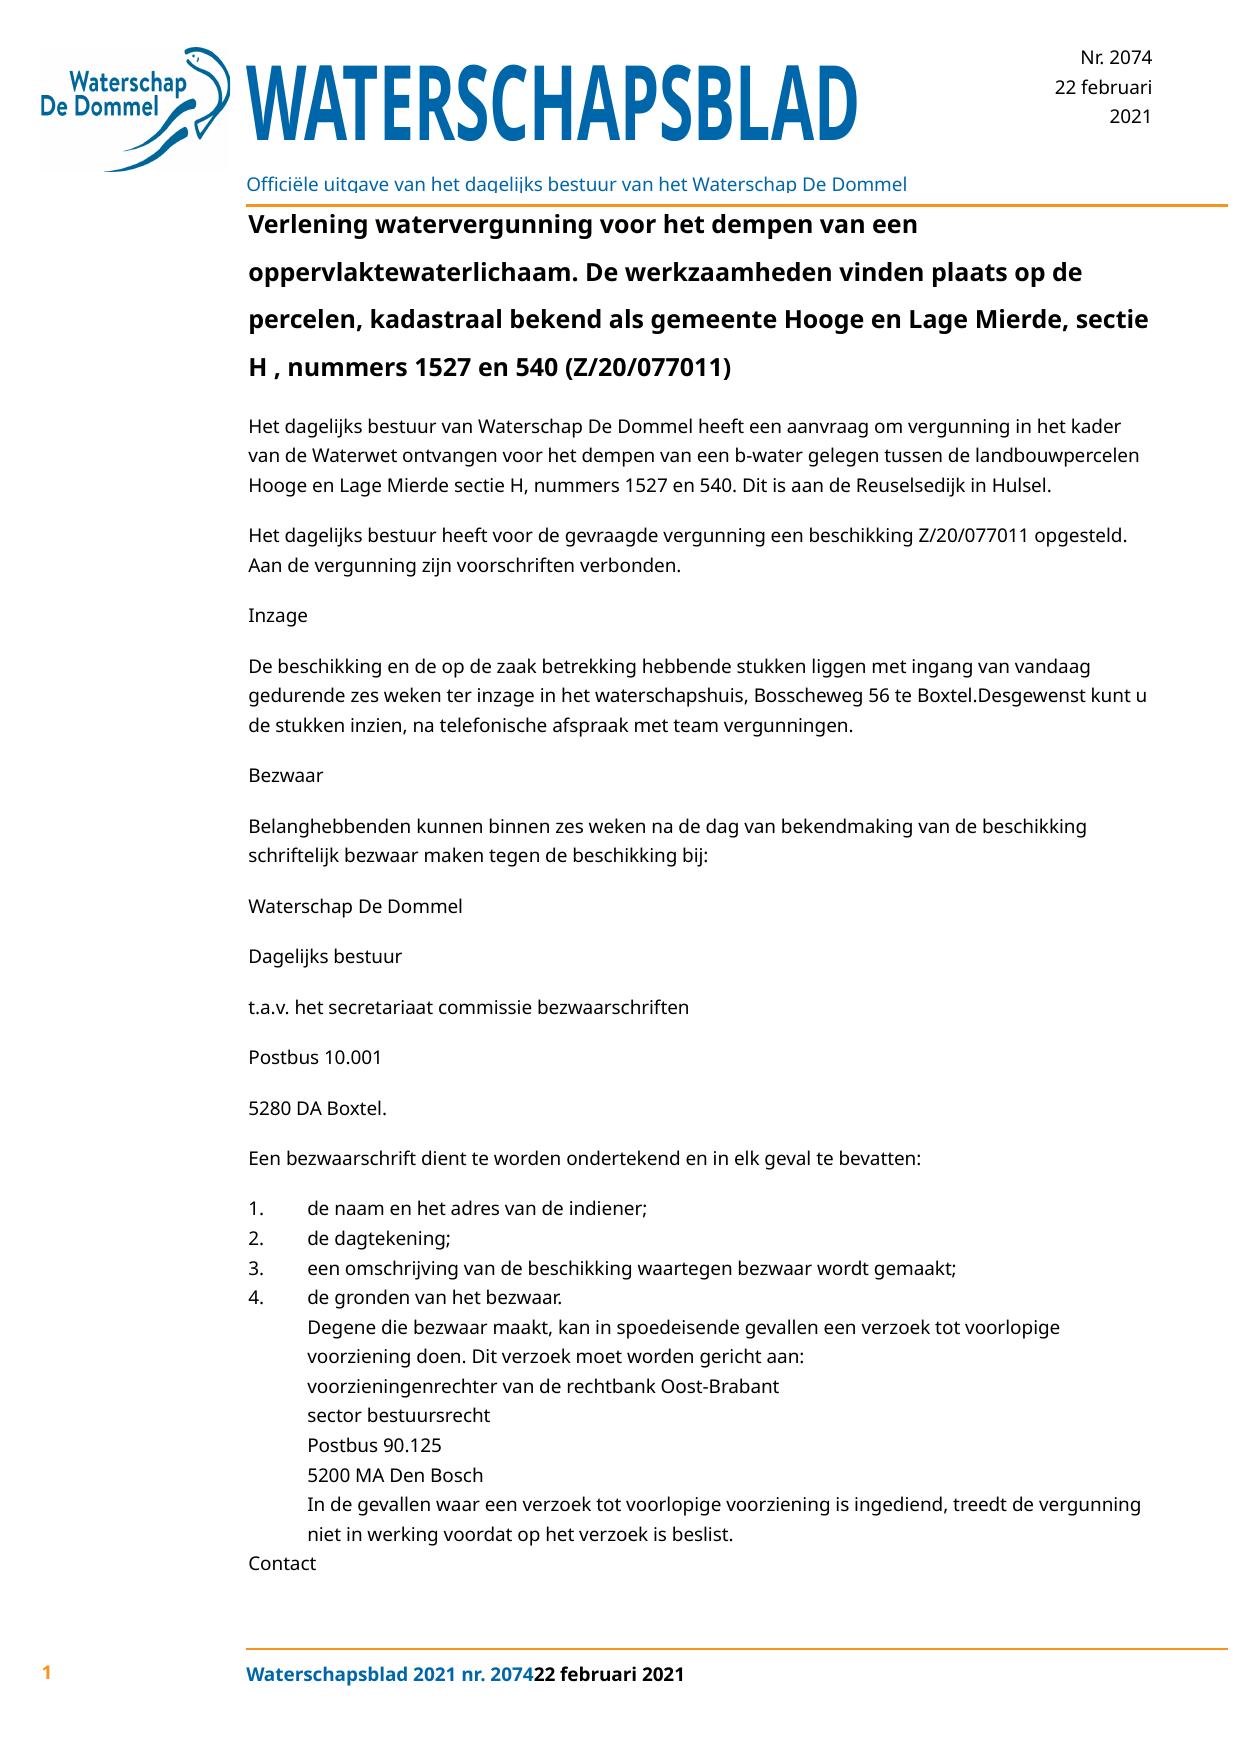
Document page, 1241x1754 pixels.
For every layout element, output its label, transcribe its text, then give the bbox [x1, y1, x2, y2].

text De beschikking en de op de zaak betrekking hebbende stukken liggen met ingang van vandaag gedurende zes weken ter inzage in het waterschapshuis, Bosscheweg 56 te Boxtel.Desgewenst kunt u de stukken inzien, na telefonische afspraak met team vergunningen. [248, 653, 1152, 738]
text Waterschap De Dommel [248, 893, 1152, 919]
list Postbus 90.125 [248, 1432, 1152, 1458]
list In de gevallen waar een verzoek tot voorlopige voorziening is ingediend, treedt de vergunning niet in werking voordat op het verzoek is beslist. [248, 1491, 1152, 1547]
list een omschrijving van de beschikking waartegen bezwaar wordt gemaakt; [248, 1255, 1152, 1281]
text Belanghebbenden kunnen binnen zes weken na de dag van bekendmaking van de beschikking schriftelijk bezwaar maken tegen de beschikking bij: [248, 813, 1152, 868]
text Postbus 10.001 [248, 1044, 1152, 1070]
text Bezwaar [248, 763, 1152, 788]
text Het dagelijks bestuur heeft voor de gevraagde vergunning een beschikking Z/20/077011 opgesteld. Aan de vergunning zijn voorschriften verbonden. [248, 523, 1152, 578]
picture [41, 47, 231, 172]
text Dagelijks bestuur [248, 943, 1152, 969]
list voorzieningenrechter van de rechtbank Oost-Brabant [248, 1373, 1152, 1399]
list sector bestuursrecht [248, 1403, 1152, 1428]
text 5280 DA Boxtel. [248, 1095, 1152, 1121]
text t.a.v. het secretariaat commissie bezwaarschriften [248, 994, 1152, 1020]
text Het dagelijks bestuur van Waterschap De Dommel heeft een aanvraag om vergunning in het kader van de Waterwet ontvangen voor het dempen van een b-water gelegen tussen de landbouwpercelen Hooge en Lage Mierde sectie H, nummers 1527 en 540. Dit is aan de Reuselsedijk in Hulsel. [248, 413, 1152, 498]
list Degene die bezwaar maakt, kan in spoedeisende gevallen een verzoek tot voorlopige voorziening doen. Dit verzoek moet worden gericht aan: [248, 1314, 1152, 1369]
list de naam en het adres van de indiener; [248, 1196, 1152, 1221]
picture [204, 47, 231, 76]
text Contact [248, 1551, 1152, 1576]
text Verlening watervergunning voor het dempen van een oppervlaktewaterlichaam. De werkzaamheden vinden plaats op de percelen, kadastraal bekend als gemeente Hooge en Lage Mierde, sectie H , nummers 1527 en 540 (Z/20/077011) [248, 207, 1152, 384]
picture [45, 99, 51, 111]
list 5200 MA Den Bosch [248, 1462, 1152, 1488]
list de gronden van het bezwaar. [248, 1284, 1152, 1310]
list de dagtekening; [248, 1225, 1152, 1251]
text Inzage [248, 603, 1152, 628]
text Een bezwaarschrift dient te worden ondertekend en in elk geval te bevatten: [248, 1145, 1152, 1171]
picture [198, 118, 210, 131]
